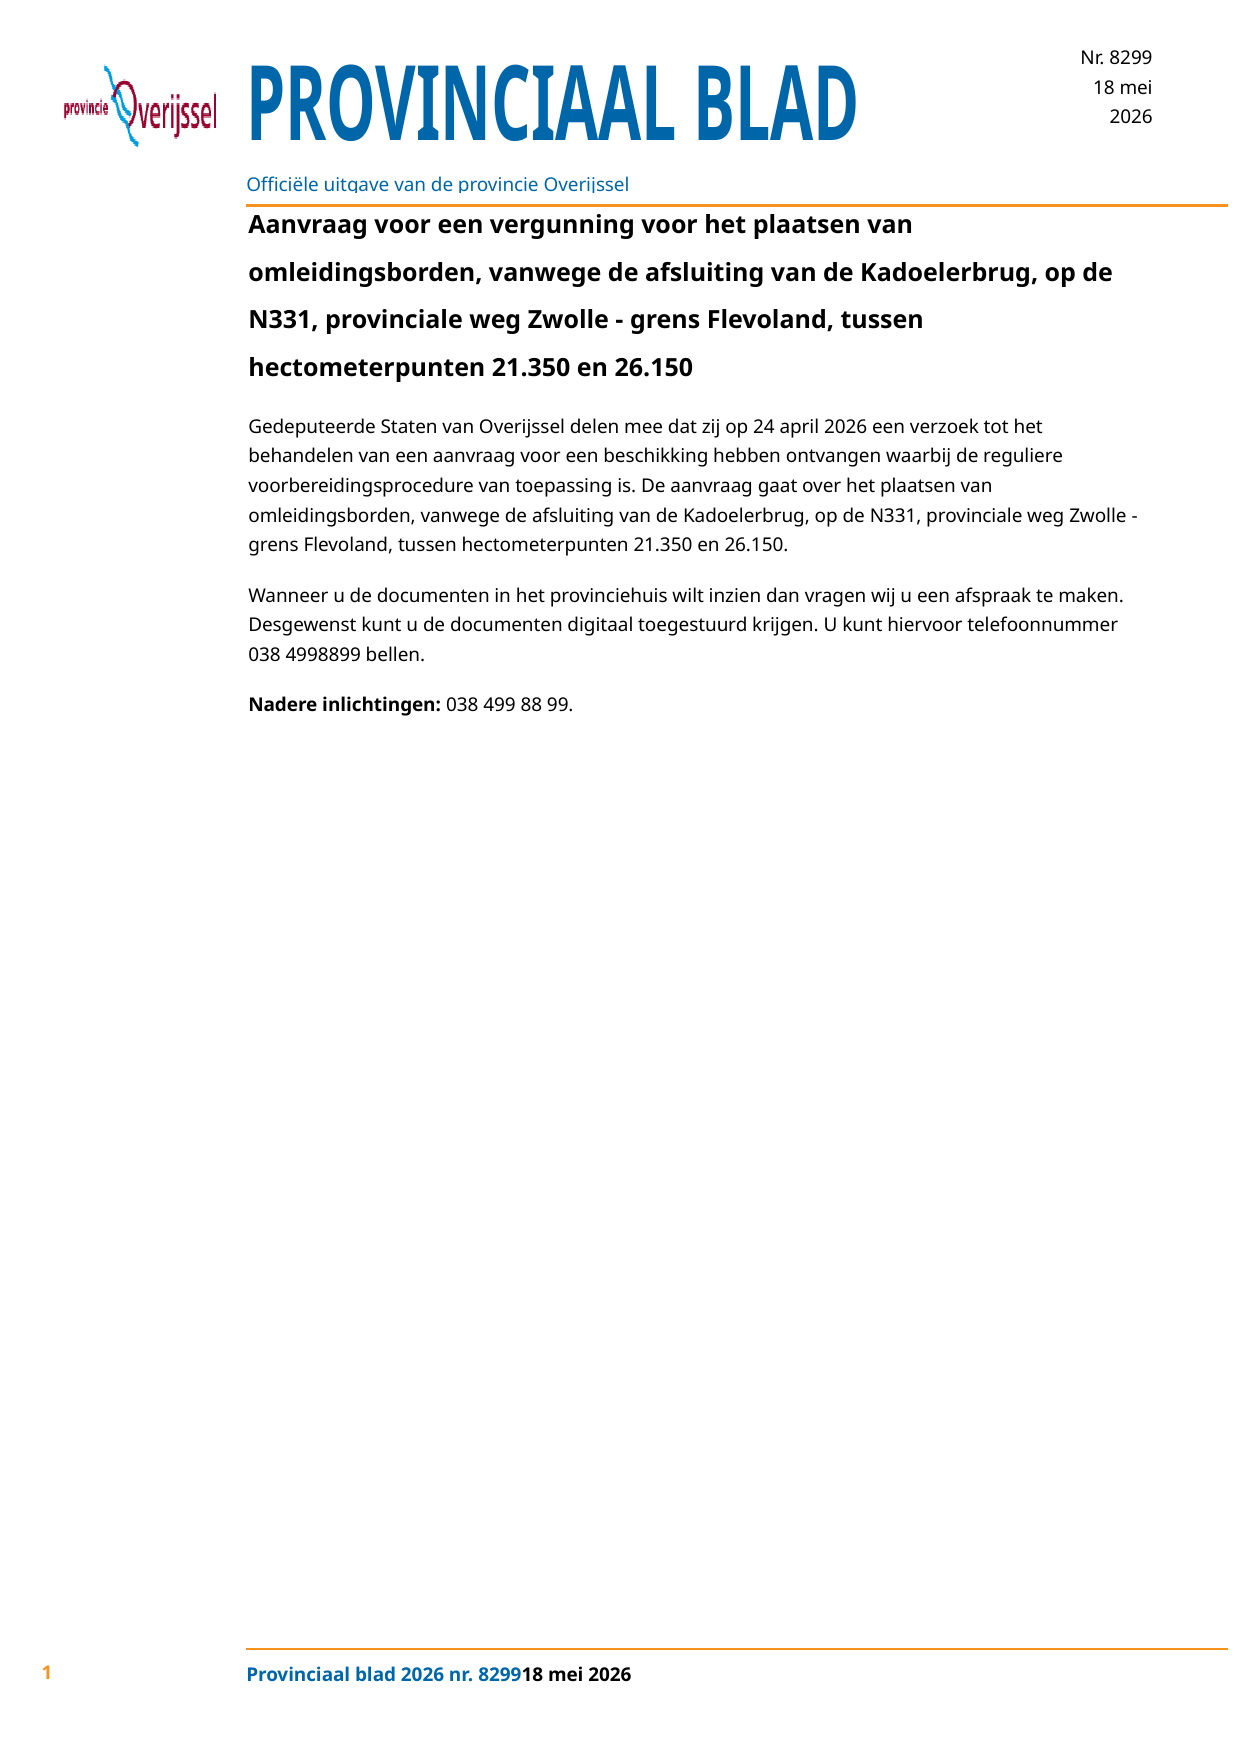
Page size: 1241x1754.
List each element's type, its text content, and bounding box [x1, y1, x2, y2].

text Aanvraag voor een vergunning voor het plaatsen van omleidingsborden, vanwege de afsluiting van de Kadoelerbrug, op de N331, provinciale weg Zwolle - grens Flevoland, tussen hectometerpunten 21.350 en 26.150 [248, 207, 1152, 384]
picture [41, 47, 231, 172]
text Wanneer u de documenten in het provinciehuis wilt inzien dan vragen wij u een afspraak te maken. Desgewenst kunt u de documenten digitaal toegestuurd krijgen. U kunt hiervoor telefoonnummer 038 4998899 bellen. [248, 582, 1152, 667]
text Gedeputeerde Staten van Overijssel delen mee dat zij op 24 april 2026 een verzoek tot het behandelen van een aanvraag voor een beschikking hebben ontvangen waarbij de reguliere voorbereidingsprocedure van toepassing is. De aanvraag gaat over het plaatsen van omleidingsborden, vanwege de afsluiting van de Kadoelerbrug, op de N331, provinciale weg Zwolle - grens Flevoland, tussen hectometerpunten 21.350 en 26.150. [248, 413, 1152, 557]
text Nadere inlichtingen: 038 499 88 99. [248, 691, 1152, 717]
